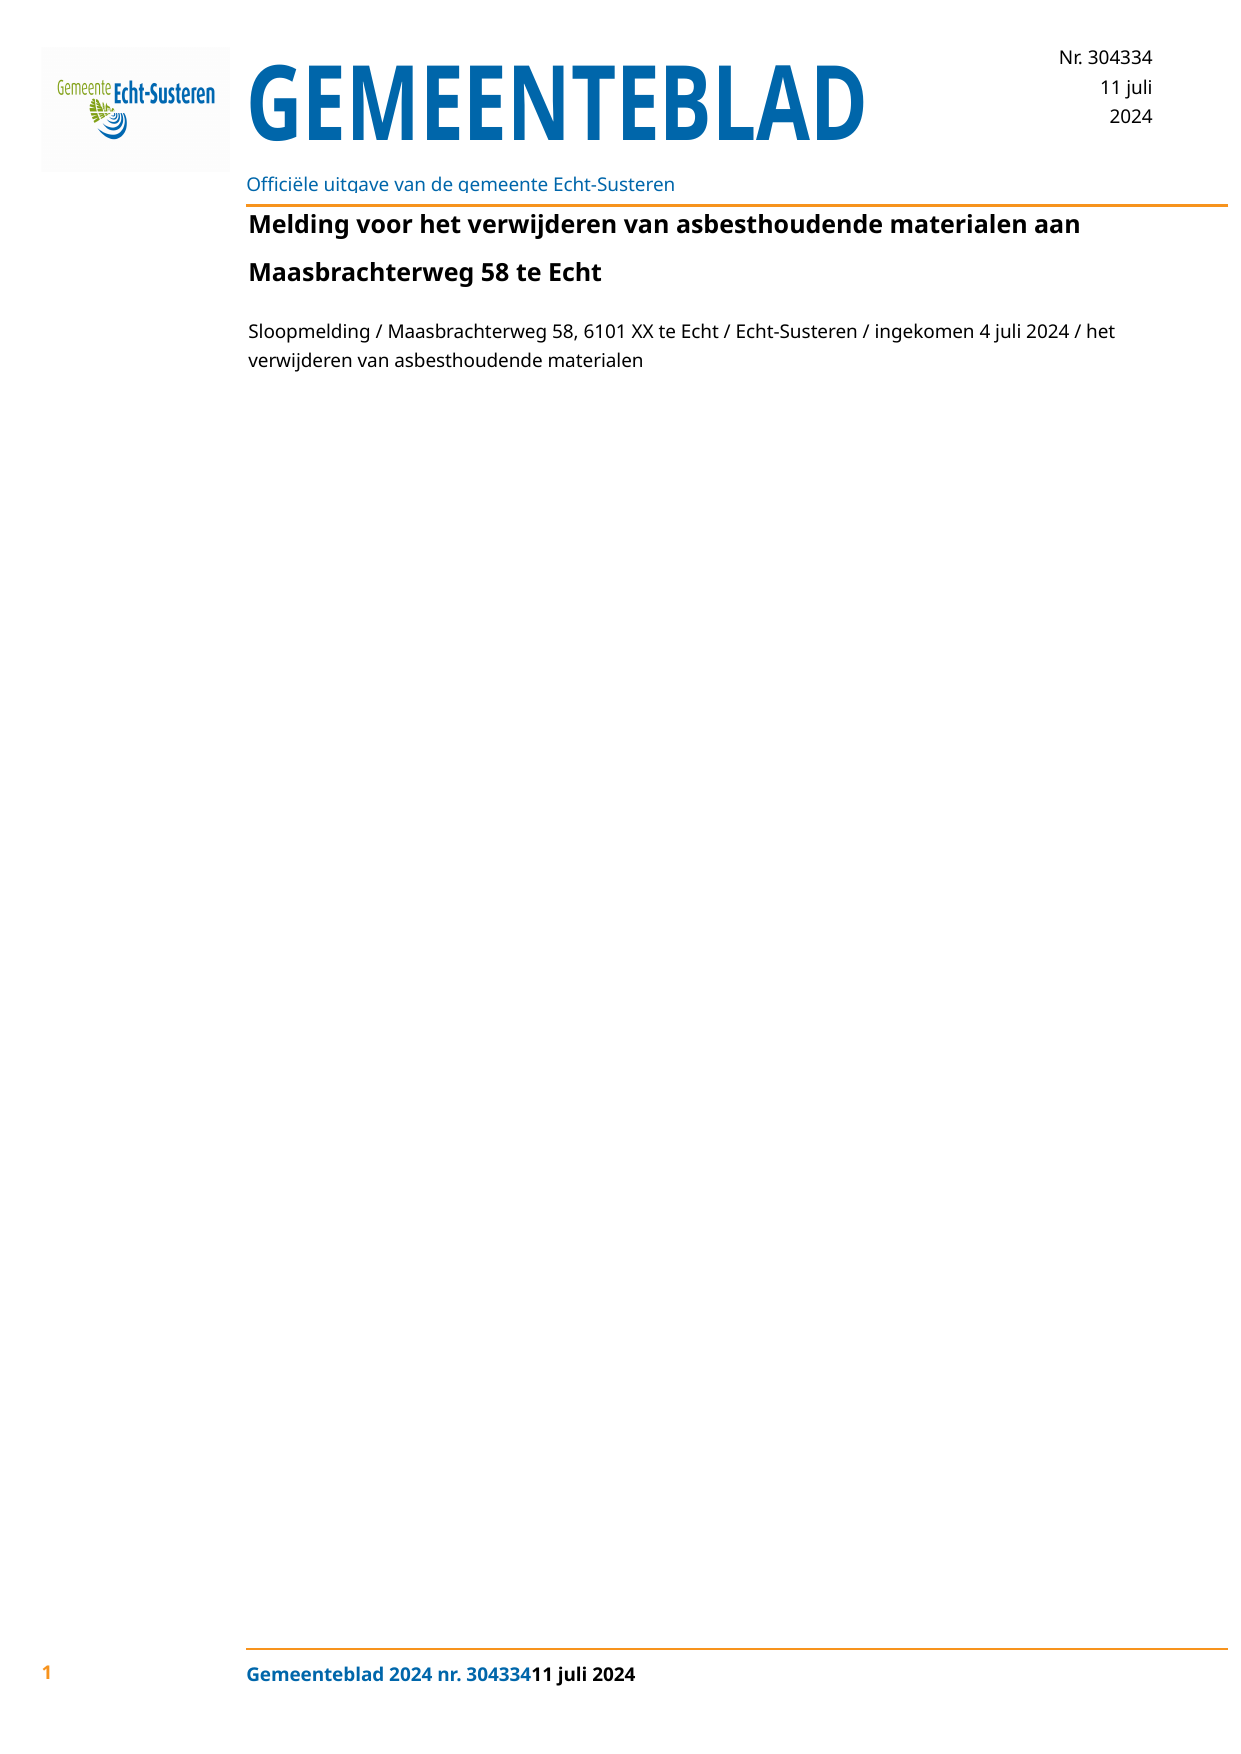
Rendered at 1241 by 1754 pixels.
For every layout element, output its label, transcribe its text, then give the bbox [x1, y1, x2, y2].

text Melding voor het verwijderen van asbesthoudende materialen aan Maasbrachterweg 58 te Echt [248, 207, 1152, 288]
picture [41, 47, 231, 172]
text Sloopmelding / Maasbrachterweg 58, 6101 XX te Echt / Echt-Susteren / ingekomen 4 juli 2024 / het verwijderen van asbesthoudende materialen [248, 318, 1152, 373]
